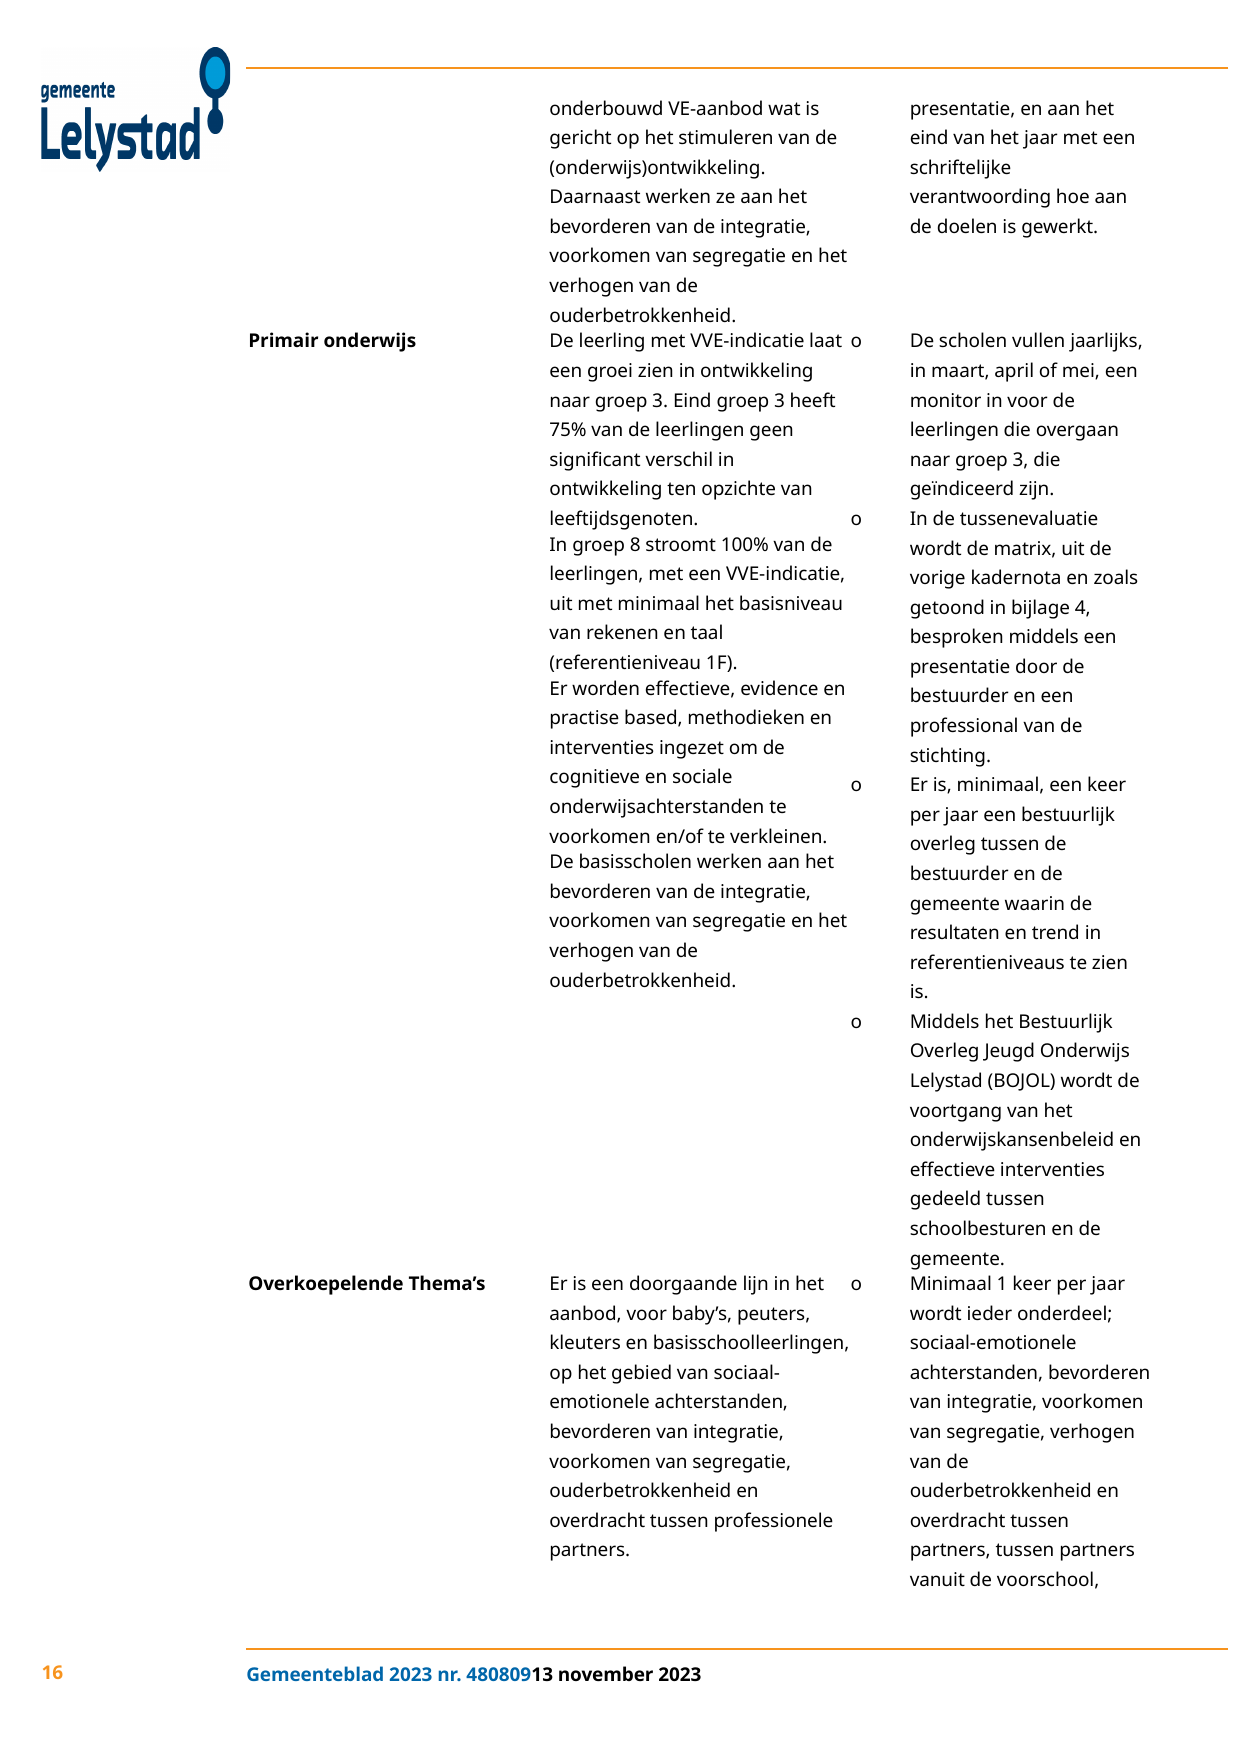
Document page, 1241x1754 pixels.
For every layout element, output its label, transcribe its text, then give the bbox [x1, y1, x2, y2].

table_cell onderbouwd VE-aanbod wat is gericht op het stimuleren van de (onderwijs)ontwikkeling. Daarnaast werken ze aan het bevorderen van de integratie, voorkomen van segregatie en het verhogen van de ouderbetrokkenheid. [549, 95, 850, 328]
table_cell Er worden effectieve, evidence en practise based, methodieken en interventies ingezet om de cognitieve en sociale onderwijsachterstanden te voorkomen en/of te verkleinen. [549, 675, 850, 848]
table_cell De basisscholen werken aan het bevorderen van de integratie, voorkomen van segregatie en het verhogen van de ouderbetrokkenheid. [549, 849, 850, 1270]
picture [41, 47, 231, 172]
table_cell De leerling met VVE-indicatie laat een groei zien in ontwikkeling naar groep 3. Eind groep 3 heeft 75% van de leerlingen geen significant verschil in ontwikkeling ten opzichte van leeftijdsgenoten. [549, 328, 850, 531]
table_cell In groep 8 stroomt 100% van de leerlingen, met een VVE-indicatie, uit met minimaal het basisniveau van rekenen en taal (referentieniveau 1F). [549, 531, 850, 675]
table_cell [248, 95, 549, 328]
table_cell Minimaal 1 keer per jaar wordt ieder onderdeel; sociaal-emotionele achterstanden, bevorderen van integratie, voorkomen van segregatie, verhogen van de ouderbetrokkenheid en overdracht tussen partners, tussen partners vanuit de voorschool, [850, 1270, 1152, 1592]
table_cell Er is een doorgaande lijn in het aanbod, voor baby’s, peuters, kleuters en basisschoolleerlingen, op het gebied van sociaal-emotionele achterstanden, bevorderen van integratie, voorkomen van segregatie, ouderbetrokkenheid en overdracht tussen professionele partners. [549, 1270, 850, 1592]
table_cell Primair onderwijs [248, 328, 549, 1270]
table_cell Overkoepelende Thema’s [248, 1270, 549, 1592]
table_cell De scholen vullen jaarlijks, in maart, april of mei, een monitor in voor de leerlingen die overgaan naar groep 3, die geïndiceerd zijn. In de tussenevaluatie wordt de matrix, uit de vorige kadernota en zoals getoond in bijlage 4, besproken middels een presentatie door de bestuurder en een professional van de stichting. Er is, minimaal, een keer per jaar een bestuurlijk overleg tussen de bestuurder en de gemeente waarin de resultaten en trend in referentieniveaus te zien is. Middels het Bestuurlijk Overleg Jeugd Onderwijs Lelystad (BOJOL) wordt de voortgang van het onderwijskansenbeleid en effectieve interventies gedeeld tussen schoolbesturen en de gemeente. [850, 328, 1152, 1270]
table_cell presentatie, en aan het eind van het jaar met een schriftelijke verantwoording hoe aan de doelen is gewerkt. [850, 95, 1152, 328]
